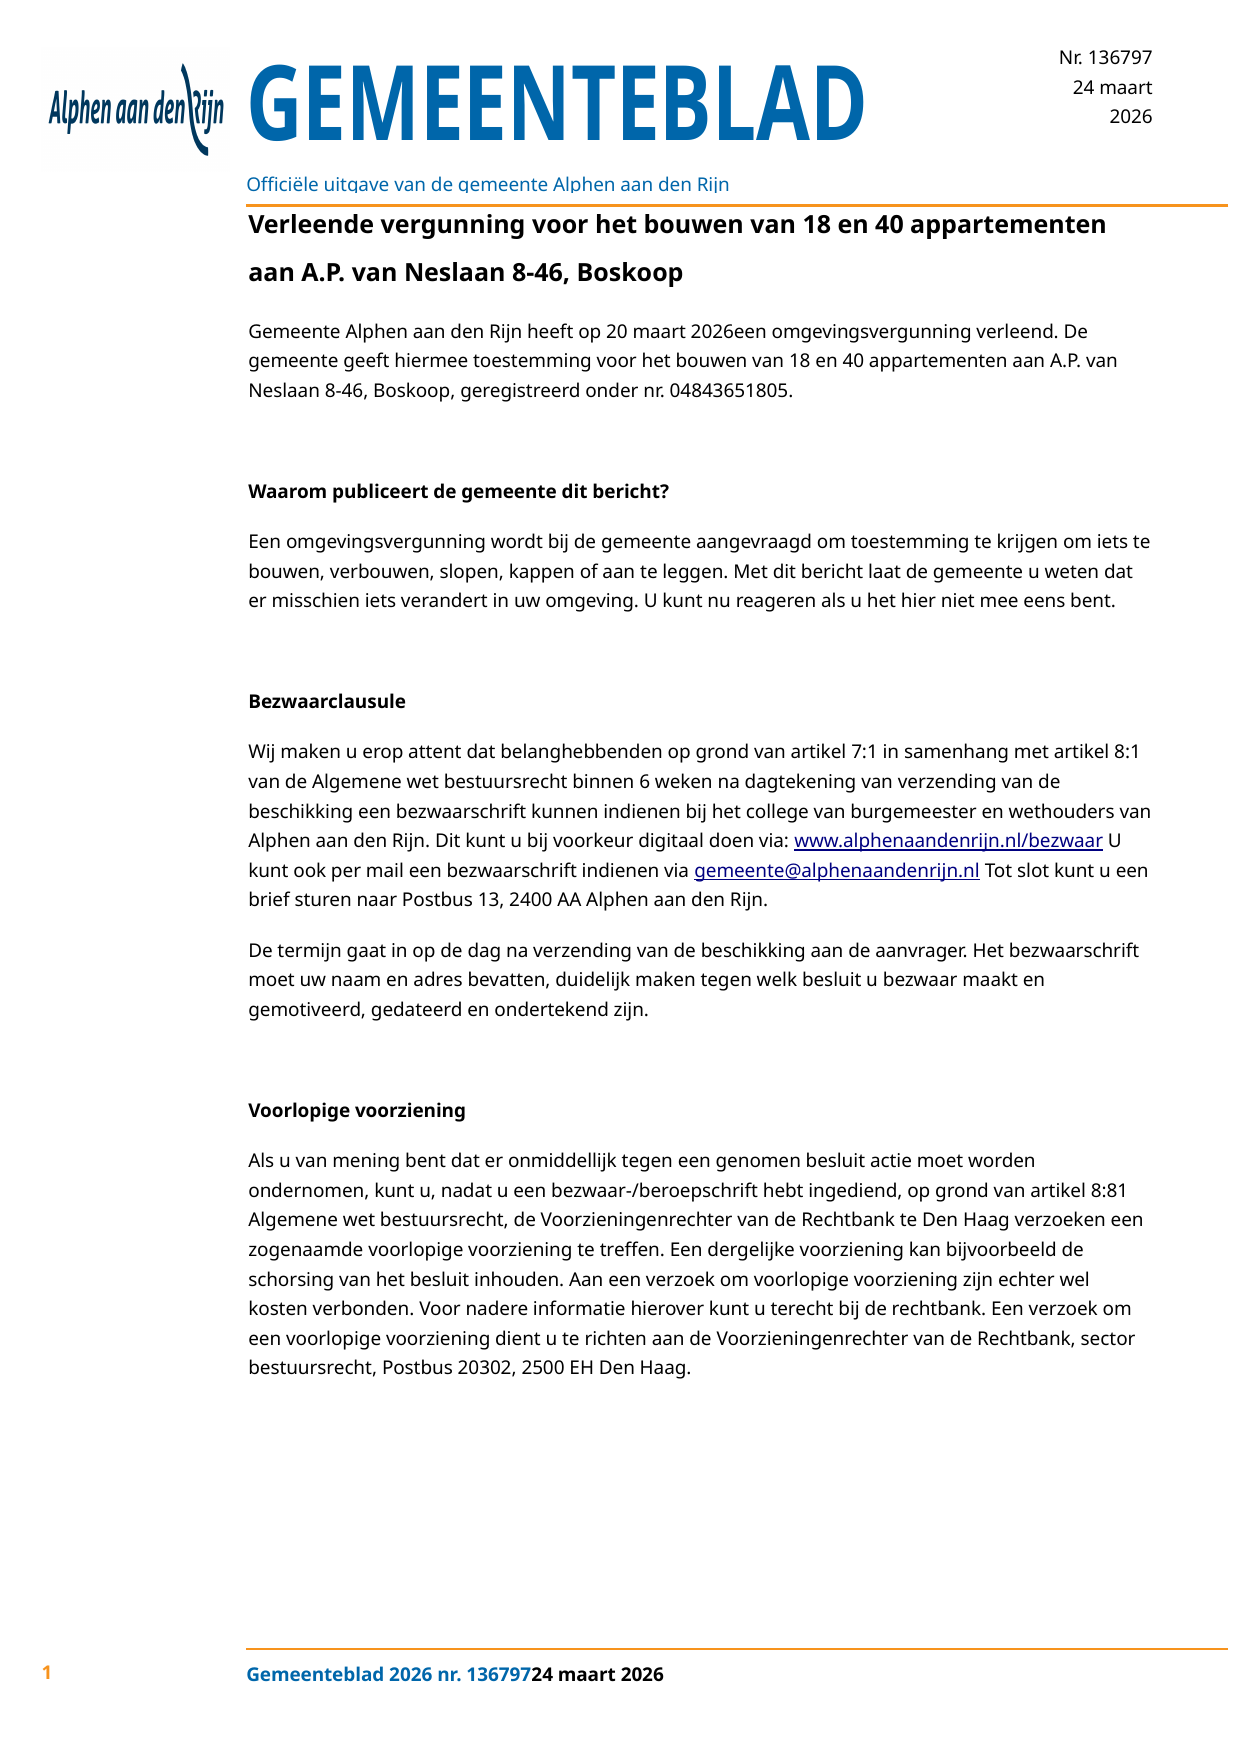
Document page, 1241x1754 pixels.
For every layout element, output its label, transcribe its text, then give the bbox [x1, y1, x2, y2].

text Gemeente Alphen aan den Rijn heeft op 20 maart 2026een omgevingsvergunning verleend. De gemeente geeft hiermee toestemming voor het bouwen van 18 en 40 appartementen aan A.P. van Neslaan 8-46, Boskoop, geregistreerd onder nr. 04843651805. [248, 318, 1152, 403]
text Een omgevingsvergunning wordt bij de gemeente aangevraagd om toestemming te krijgen om iets te bouwen, verbouwen, slopen, kappen of aan te leggen. Met dit bericht laat de gemeente u weten dat er misschien iets verandert in uw omgeving. U kunt nu reageren als u het hier niet mee eens bent. [248, 528, 1152, 613]
text Waarom publiceert de gemeente dit bericht? [248, 478, 1152, 504]
text Voorlopige voorziening [248, 1097, 1152, 1123]
text Bezwaarclausule [248, 688, 1152, 714]
text Wij maken u erop attent dat belanghebbenden op grond van artikel 7:1 in samenhang met artikel 8:1 van de Algemene wet bestuursrecht binnen 6 weken na dagtekening van verzending van de beschikking een bezwaarschrift kunnen indienen bij het college van burgemeester en wethouders van Alphen aan den Rijn. Dit kunt u bij voorkeur digitaal doen via: www.alphenaandenrijn.nl/bezwaar U kunt ook per mail een bezwaarschrift indienen via gemeente@alphenaandenrijn.nl Tot slot kunt u een brief sturen naar Postbus 13, 2400 AA Alphen aan den Rijn. [248, 739, 1152, 912]
text Als u van mening bent dat er onmiddellijk tegen een genomen besluit actie moet worden ondernomen, kunt u, nadat u een bezwaar-/beroepschrift hebt ingediend, op grond van artikel 8:81 Algemene wet bestuursrecht, de Voorzieningenrechter van de Rechtbank te Den Haag verzoeken een zogenaamde voorlopige voorziening te treffen. Een dergelijke voorziening kan bijvoorbeeld de schorsing van het besluit inhouden. Aan een verzoek om voorlopige voorziening zijn echter wel kosten verbonden. Voor nadere informatie hierover kunt u terecht bij de rechtbank. Een verzoek om een voorlopige voorziening dient u te richten aan de Voorzieningenrechter van de Rechtbank, sector bestuursrecht, Postbus 20302, 2500 EH Den Haag. [248, 1147, 1152, 1380]
text Verleende vergunning voor het bouwen van 18 en 40 appartementen aan A.P. van Neslaan 8-46, Boskoop [248, 207, 1152, 288]
picture [41, 47, 231, 172]
text De termijn gaat in op de dag na verzending van de beschikking aan de aanvrager. Het bezwaarschrift moet uw naam en adres bevatten, duidelijk maken tegen welk besluit u bezwaar maakt en gemotiveerd, gedateerd en ondertekend zijn. [248, 937, 1152, 1022]
